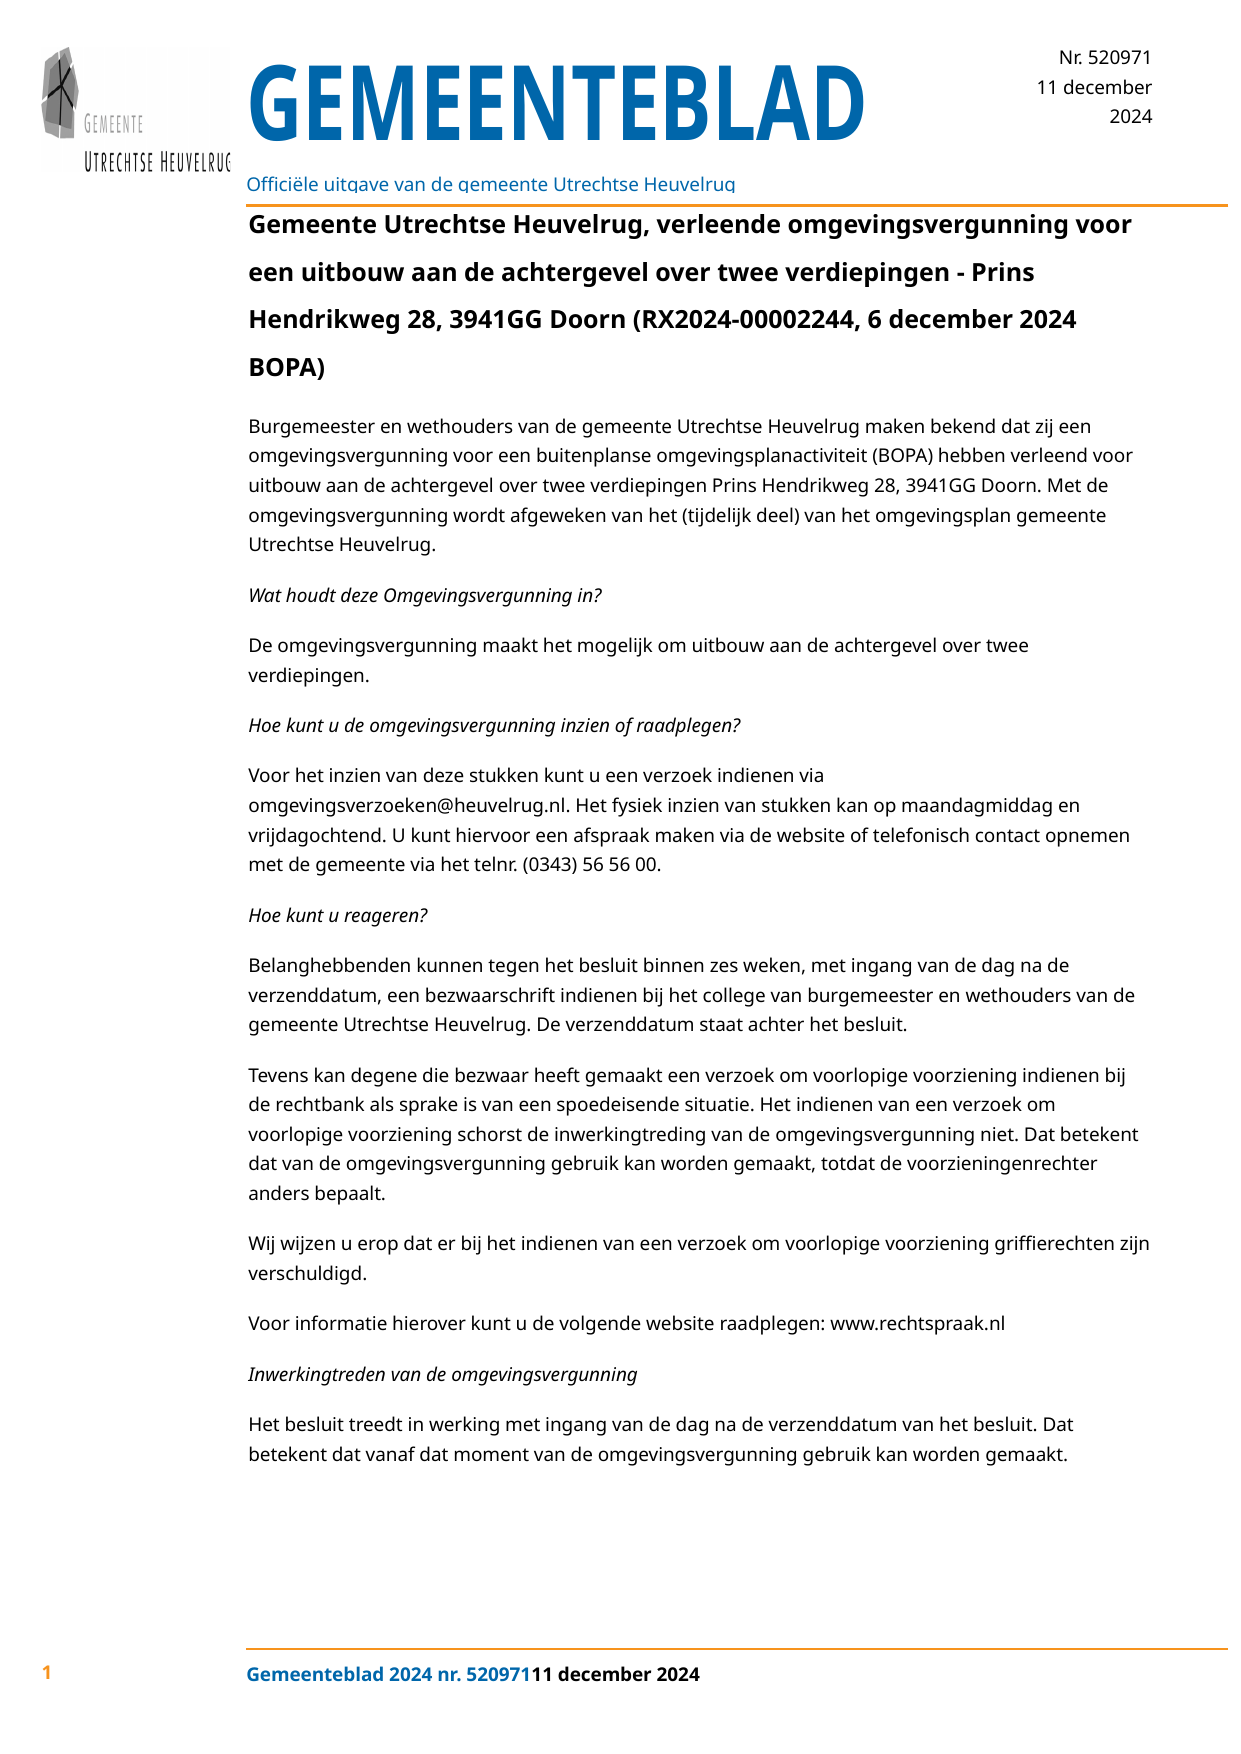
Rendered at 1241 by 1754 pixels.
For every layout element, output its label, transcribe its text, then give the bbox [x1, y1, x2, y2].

text Het besluit treedt in werking met ingang van de dag na de verzenddatum van het besluit. Dat betekent dat vanaf dat moment van de omgevingsvergunning gebruik kan worden gemaakt. [248, 1411, 1152, 1467]
text Voor het inzien van deze stukken kunt u een verzoek indienen via omgevingsverzoeken@heuvelrug.nl. Het fysiek inzien van stukken kan op maandagmiddag en vrijdagochtend. U kunt hiervoor een afspraak maken via de website of telefonisch contact opnemen met de gemeente via het telnr. (0343) 56 56 00. [248, 763, 1152, 877]
text Wat houdt deze Omgevingsvergunning in? [248, 582, 1152, 608]
text Hoe kunt u de omgevingsvergunning inzien of raadplegen? [248, 712, 1152, 738]
text Tevens kan degene die bezwaar heeft gemaakt een verzoek om voorlopige voorziening indienen bij de rechtbank als sprake is van een spoedeisende situatie. Het indienen van een verzoek om voorlopige voorziening schorst de inwerkingtreding van de omgevingsvergunning niet. Dat betekent dat van de omgevingsvergunning gebruik kan worden gemaakt, totdat de voorzieningenrechter anders bepaalt. [248, 1062, 1152, 1206]
text Hoe kunt u reageren? [248, 902, 1152, 928]
text Voor informatie hierover kunt u de volgende website raadplegen: www.rechtspraak.nl [248, 1311, 1152, 1336]
picture [41, 47, 231, 172]
text Belanghebbenden kunnen tegen het besluit binnen zes weken, met ingang van de dag na de verzenddatum, een bezwaarschrift indienen bij het college van burgemeester en wethouders van de gemeente Utrechtse Heuvelrug. De verzenddatum staat achter het besluit. [248, 952, 1152, 1037]
text Gemeente Utrechtse Heuvelrug, verleende omgevingsvergunning voor een uitbouw aan de achtergevel over twee verdiepingen - Prins Hendrikweg 28, 3941GG Doorn (RX2024-00002244, 6 december 2024 BOPA) [248, 207, 1152, 384]
text De omgevingsvergunning maakt het mogelijk om uitbouw aan de achtergevel over twee verdiepingen. [248, 632, 1152, 688]
text Burgemeester en wethouders van de gemeente Utrechtse Heuvelrug maken bekend dat zij een omgevingsvergunning voor een buitenplanse omgevingsplanactiviteit (BOPA) hebben verleend voor uitbouw aan de achtergevel over twee verdiepingen Prins Hendrikweg 28, 3941GG Doorn. Met de omgevingsvergunning wordt afgeweken van het (tijdelijk deel) van het omgevingsplan gemeente Utrechtse Heuvelrug. [248, 413, 1152, 557]
text Wij wijzen u erop dat er bij het indienen van een verzoek om voorlopige voorziening griffierechten zijn verschuldigd. [248, 1231, 1152, 1286]
text Inwerkingtreden van de omgevingsvergunning [248, 1361, 1152, 1387]
